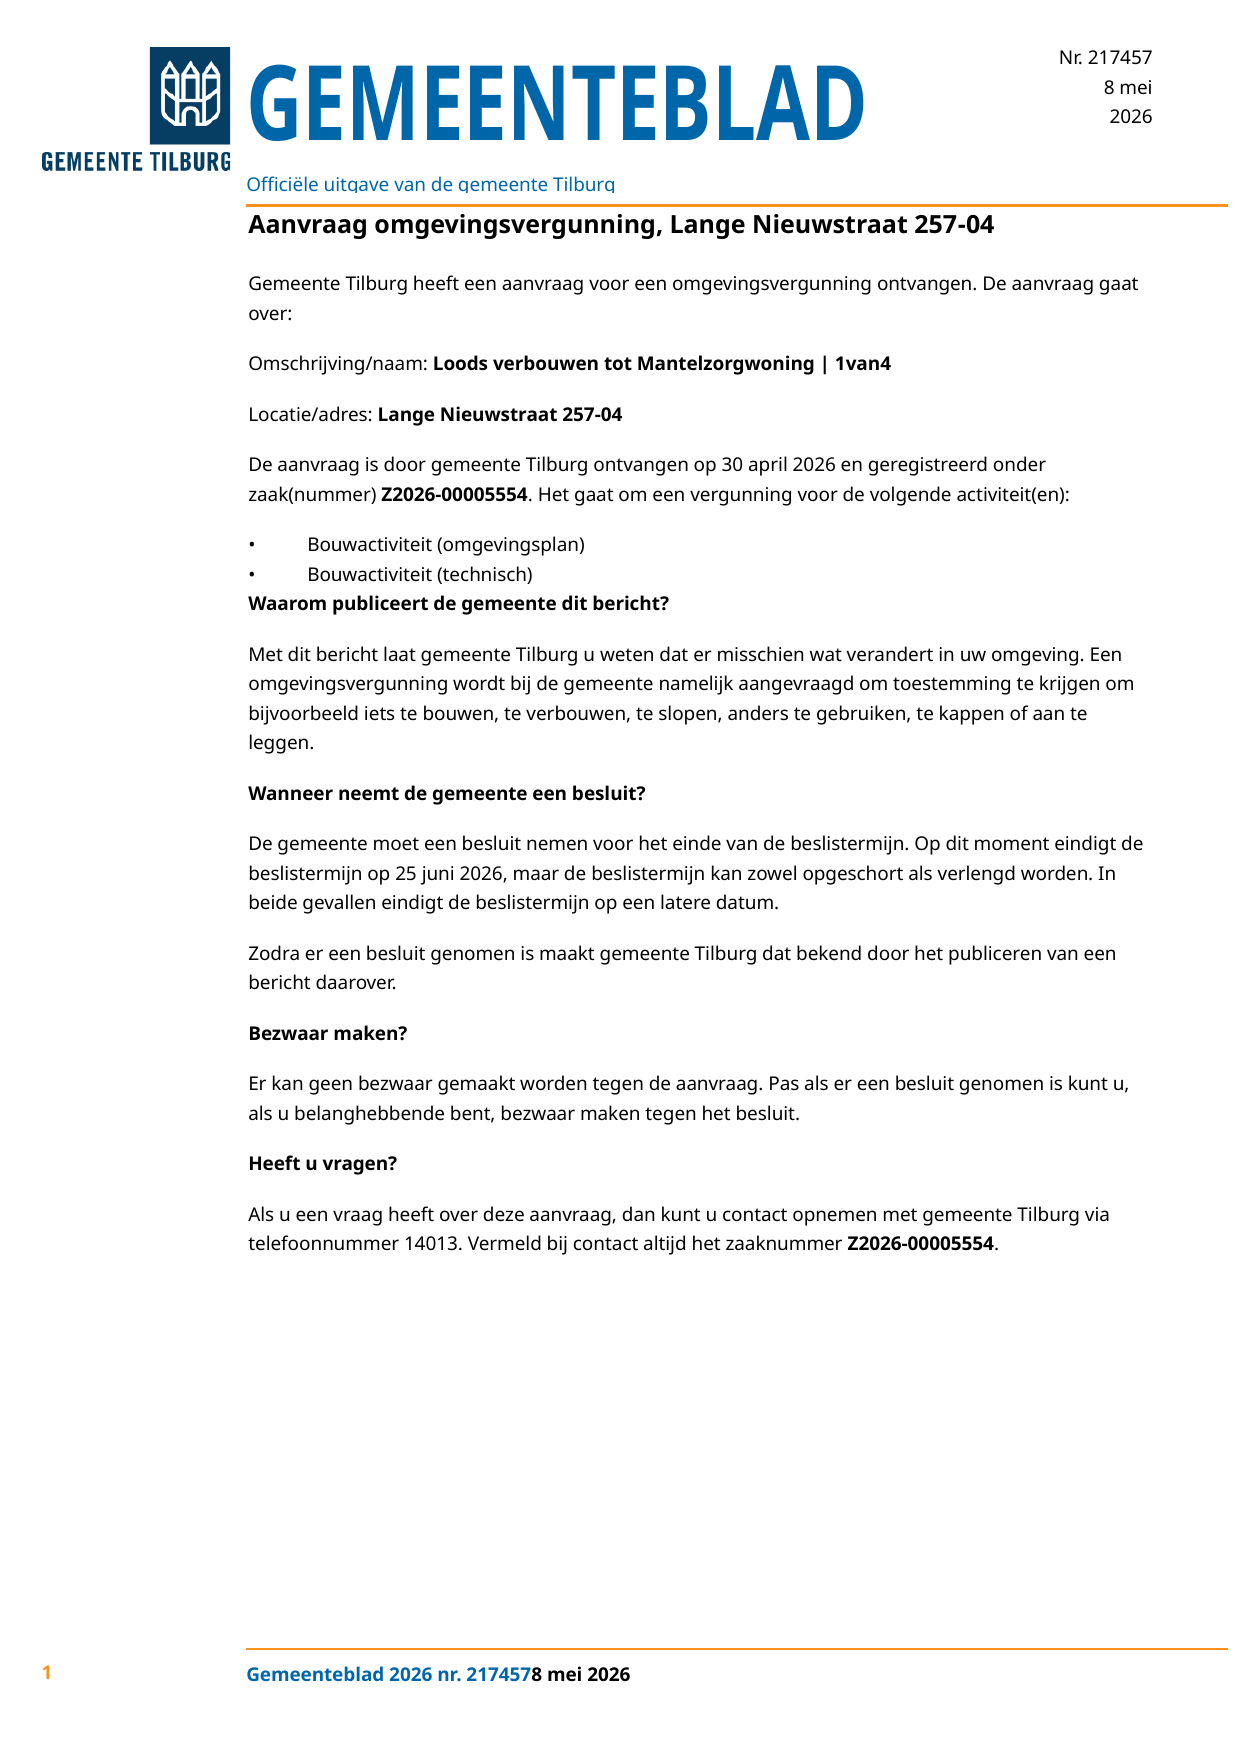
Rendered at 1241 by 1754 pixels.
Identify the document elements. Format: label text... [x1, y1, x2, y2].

text Wanneer neemt de gemeente een besluit? [248, 780, 1152, 806]
text Zodra er een besluit genomen is maakt gemeente Tilburg dat bekend door het publiceren van een bericht daarover. [248, 940, 1152, 995]
text Bezwaar maken? [248, 1020, 1152, 1046]
picture [41, 47, 231, 172]
text Als u een vraag heeft over deze aanvraag, dan kunt u contact opnemen met gemeente Tilburg via telefoonnummer 14013. Vermeld bij contact altijd het zaaknummer Z2026-00005554. [248, 1201, 1152, 1256]
text Waarom publiceert de gemeente dit bericht? [248, 590, 1152, 616]
text Aanvraag omgevingsvergunning, Lange Nieuwstraat 257‑04 [248, 207, 1152, 241]
text Omschrijving/naam: Loods verbouwen tot Mantelzorgwoning | 1van4 [248, 350, 1152, 376]
list Bouwactiviteit (omgevingsplan) [248, 531, 1152, 557]
list Bouwactiviteit (technisch) [248, 561, 1152, 586]
text Heeft u vragen? [248, 1150, 1152, 1176]
text De gemeente moet een besluit nemen voor het einde van de beslistermijn. Op dit moment eindigt de beslistermijn op 25 juni 2026, maar de beslistermijn kan zowel opgeschort als verlengd worden. In beide gevallen eindigt de beslistermijn op een latere datum. [248, 830, 1152, 915]
text Gemeente Tilburg heeft een aanvraag voor een omgevingsvergunning ontvangen. De aanvraag gaat over: [248, 270, 1152, 326]
text Er kan geen bezwaar gemaakt worden tegen de aanvraag. Pas als er een besluit genomen is kunt u, als u belanghebbende bent, bezwaar maken tegen het besluit. [248, 1070, 1152, 1126]
text De aanvraag is door gemeente Tilburg ontvangen op 30 april 2026 en geregistreerd onder zaak(nummer) Z2026-00005554. Het gaat om een vergunning voor de volgende activiteit(en): [248, 451, 1152, 506]
text Met dit bericht laat gemeente Tilburg u weten dat er misschien wat verandert in uw omgeving. Een omgevingsvergunning wordt bij de gemeente namelijk aangevraagd om toestemming te krijgen om bijvoorbeeld iets te bouwen, te verbouwen, te slopen, anders te gebruiken, te kappen of aan te leggen. [248, 641, 1152, 755]
text Locatie/adres: Lange Nieuwstraat 257‑04 [248, 401, 1152, 426]
